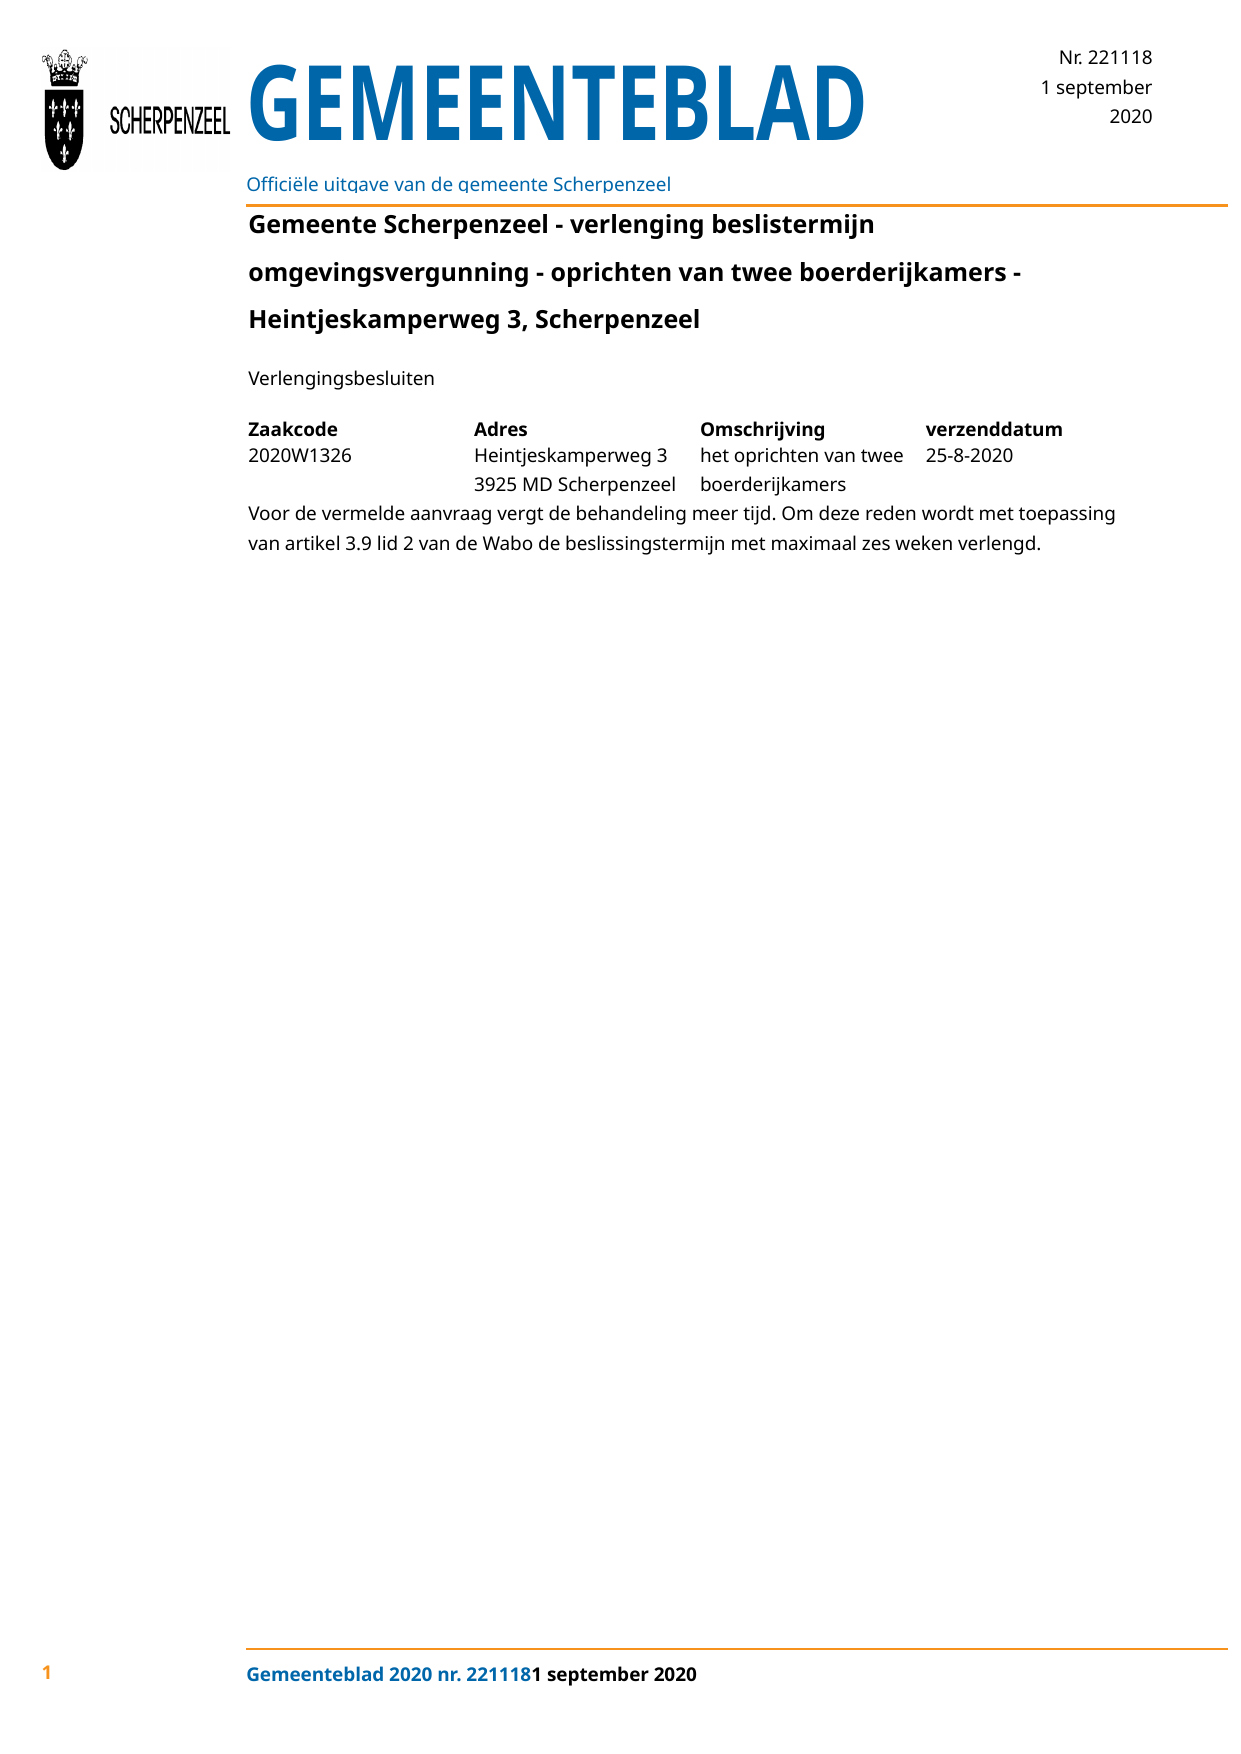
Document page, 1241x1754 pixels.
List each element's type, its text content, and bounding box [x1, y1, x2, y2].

table_header Adres [474, 416, 700, 442]
table_header verzenddatum [926, 416, 1152, 442]
picture [41, 47, 231, 172]
text Voor de vermelde aanvraag vergt de behandeling meer tijd. Om deze reden wordt met toepassing van artikel 3.9 lid 2 van de Wabo de beslissingstermijn met maximaal zes weken verlengd. [248, 500, 1152, 556]
text Verlengingsbesluiten [248, 366, 1152, 391]
table_cell Heintjeskamperweg 3 3925 MD Scherpenzeel [474, 442, 700, 497]
table_cell 2020W1326 [248, 442, 474, 497]
table_cell het oprichten van twee boerderijkamers [700, 442, 926, 497]
text Gemeente Scherpenzeel - verlenging beslistermijn omgevingsvergunning - oprichten van twee boerderijkamers - Heintjeskamperweg 3, Scherpenzeel [248, 207, 1152, 336]
table_header Omschrijving [700, 416, 926, 442]
table_cell 25-8-2020 [926, 442, 1152, 497]
table_header Zaakcode [248, 416, 474, 442]
